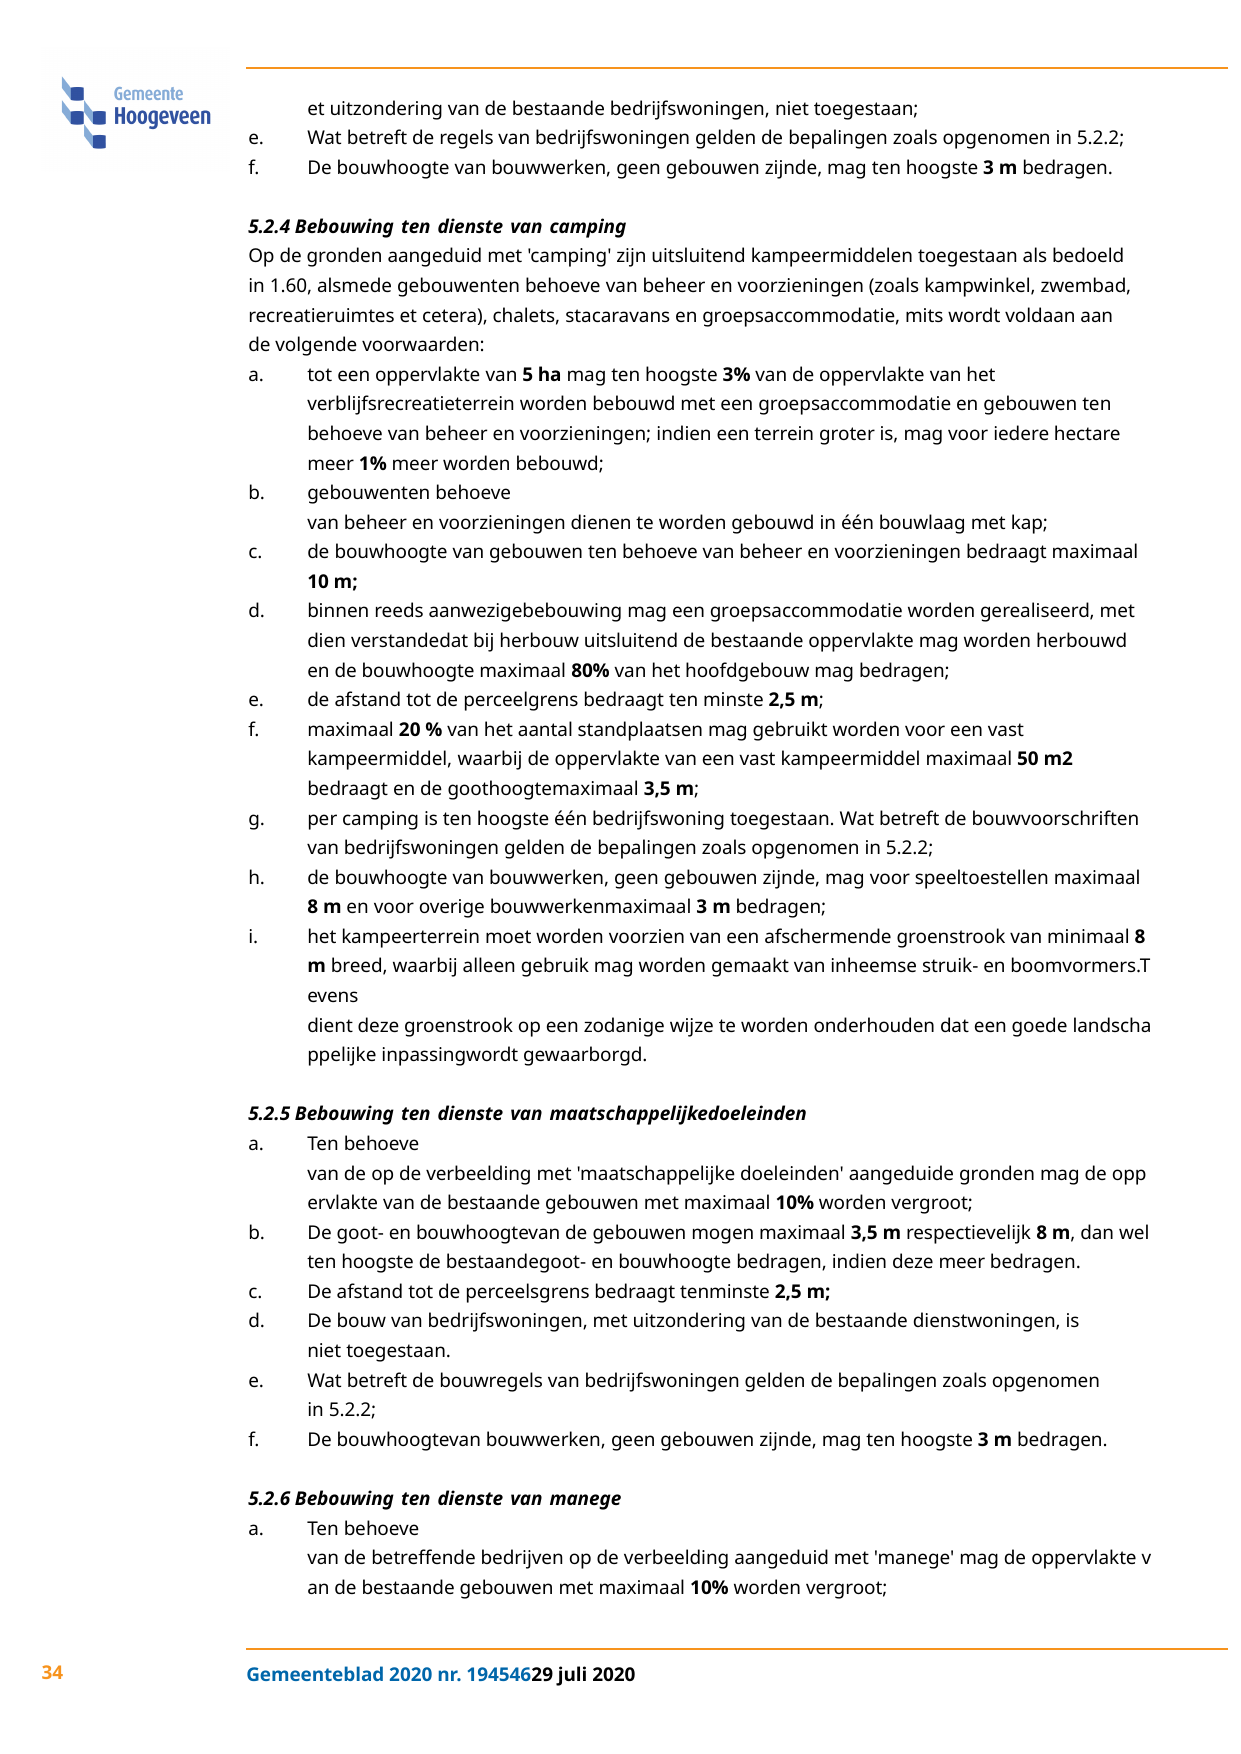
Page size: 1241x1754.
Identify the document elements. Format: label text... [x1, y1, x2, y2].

picture [41, 47, 231, 172]
list De afstand tot de perceelsgrens bedraagt tenminste 2,5 m; [248, 1278, 1152, 1304]
list binnen reeds aanwezigebebouwing mag een groepsaccommodatie worden gerealiseerd, met dien verstandedat bij herbouw uitsluitend de bestaande oppervlakte mag worden herbouwd en de bouwhoogte maximaal 80% van het hoofdgebouw mag bedragen; [248, 598, 1152, 683]
text 5.2.5 Bebouwing ten dienste van maatschappelijkedoeleinden [248, 1101, 1152, 1126]
list et uitzondering van de bestaande bedrijfswoningen, niet toegestaan; [248, 95, 1152, 121]
list het kampeerterrein moet worden voorzien van een afschermende groenstrook van minimaal 8 m breed, waarbij alleen gebruik mag worden gemaakt van inheemse struik- en boomvormers.Tevens dient deze groenstrook op een zodanige wijze te worden onderhouden dat een goede landschappelijke inpassingwordt gewaarborgd. [248, 923, 1152, 1067]
list per camping is ten hoogste één bedrijfswoning toegestaan. Wat betreft de bouwvoorschriften van bedrijfswoningen gelden de bepalingen zoals opgenomen in 5.2.2; [248, 805, 1152, 860]
list de bouwhoogte van bouwwerken, geen gebouwen zijnde, mag voor speeltoestellen maximaal 8 m en voor overige bouwwerkenmaximaal 3 m bedragen; [248, 864, 1152, 919]
list De goot- en bouwhoogtevan de gebouwen mogen maximaal 3,5 m respectievelijk 8 m, dan wel ten hoogste de bestaandegoot- en bouwhoogte bedragen, indien deze meer bedragen. [248, 1219, 1152, 1274]
list tot een oppervlakte van 5 ha mag ten hoogste 3% van de oppervlakte van het verblijfsrecreatieterrein worden bebouwd met een groepsaccommodatie en gebouwen ten behoeve van beheer en voorzieningen; indien een terrein groter is, mag voor iedere hectare meer 1% meer worden bebouwd; [248, 361, 1152, 476]
list maximaal 20 % van het aantal standplaatsen mag gebruikt worden voor een vast kampeermiddel, waarbij de oppervlakte van een vast kampeermiddel maximaal 50 m2 bedraagt en de goothoogtemaximaal 3,5 m; [248, 716, 1152, 801]
list Ten behoeve van de op de verbeelding met 'maatschappelijke doeleinden' aangeduide gronden mag de oppervlakte van de bestaande gebouwen met maximaal 10% worden vergroot; [248, 1130, 1152, 1215]
list De bouwhoogtevan bouwwerken, geen gebouwen zijnde, mag ten hoogste 3 m bedragen. [248, 1426, 1152, 1452]
list De bouwhoogte van bouwwerken, geen gebouwen zijnde, mag ten hoogste 3 m bedragen. [248, 154, 1152, 180]
list gebouwenten behoeve van beheer en voorzieningen dienen te worden gebouwd in één bouwlaag met kap; [248, 479, 1152, 535]
list de afstand tot de perceelgrens bedraagt ten minste 2,5 m; [248, 686, 1152, 712]
text 5.2.6 Bebouwing ten dienste van manege [248, 1485, 1152, 1511]
text 5.2.4 Bebouwing ten dienste van camping [248, 213, 1152, 239]
text Op de gronden aangeduid met 'camping' zijn uitsluitend kampeermiddelen toegestaan als bedoeld in 1.60, alsmede gebouwenten behoeve van beheer en voorzieningen (zoals kampwinkel, zwembad, recreatieruimtes et cetera), chalets, stacaravans en groepsaccommodatie, mits wordt voldaan aan de volgende voorwaarden: [248, 243, 1152, 357]
list Ten behoeve van de betreffende bedrijven op de verbeelding aangeduid met 'manege' mag de oppervlakte van de bestaande gebouwen met maximaal 10% worden vergroot; [248, 1515, 1152, 1600]
list Wat betreft de bouwregels van bedrijfswoningen gelden de bepalingen zoals opgenomen in 5.2.2; [248, 1367, 1152, 1422]
list de bouwhoogte van gebouwen ten behoeve van beheer en voorzieningen bedraagt maximaal 10 m; [248, 538, 1152, 594]
list De bouw van bedrijfswoningen, met uitzondering van de bestaande dienstwoningen, is niet toegestaan. [248, 1308, 1152, 1363]
list Wat betreft de regels van bedrijfswoningen gelden de bepalingen zoals opgenomen in 5.2.2; [248, 124, 1152, 150]
